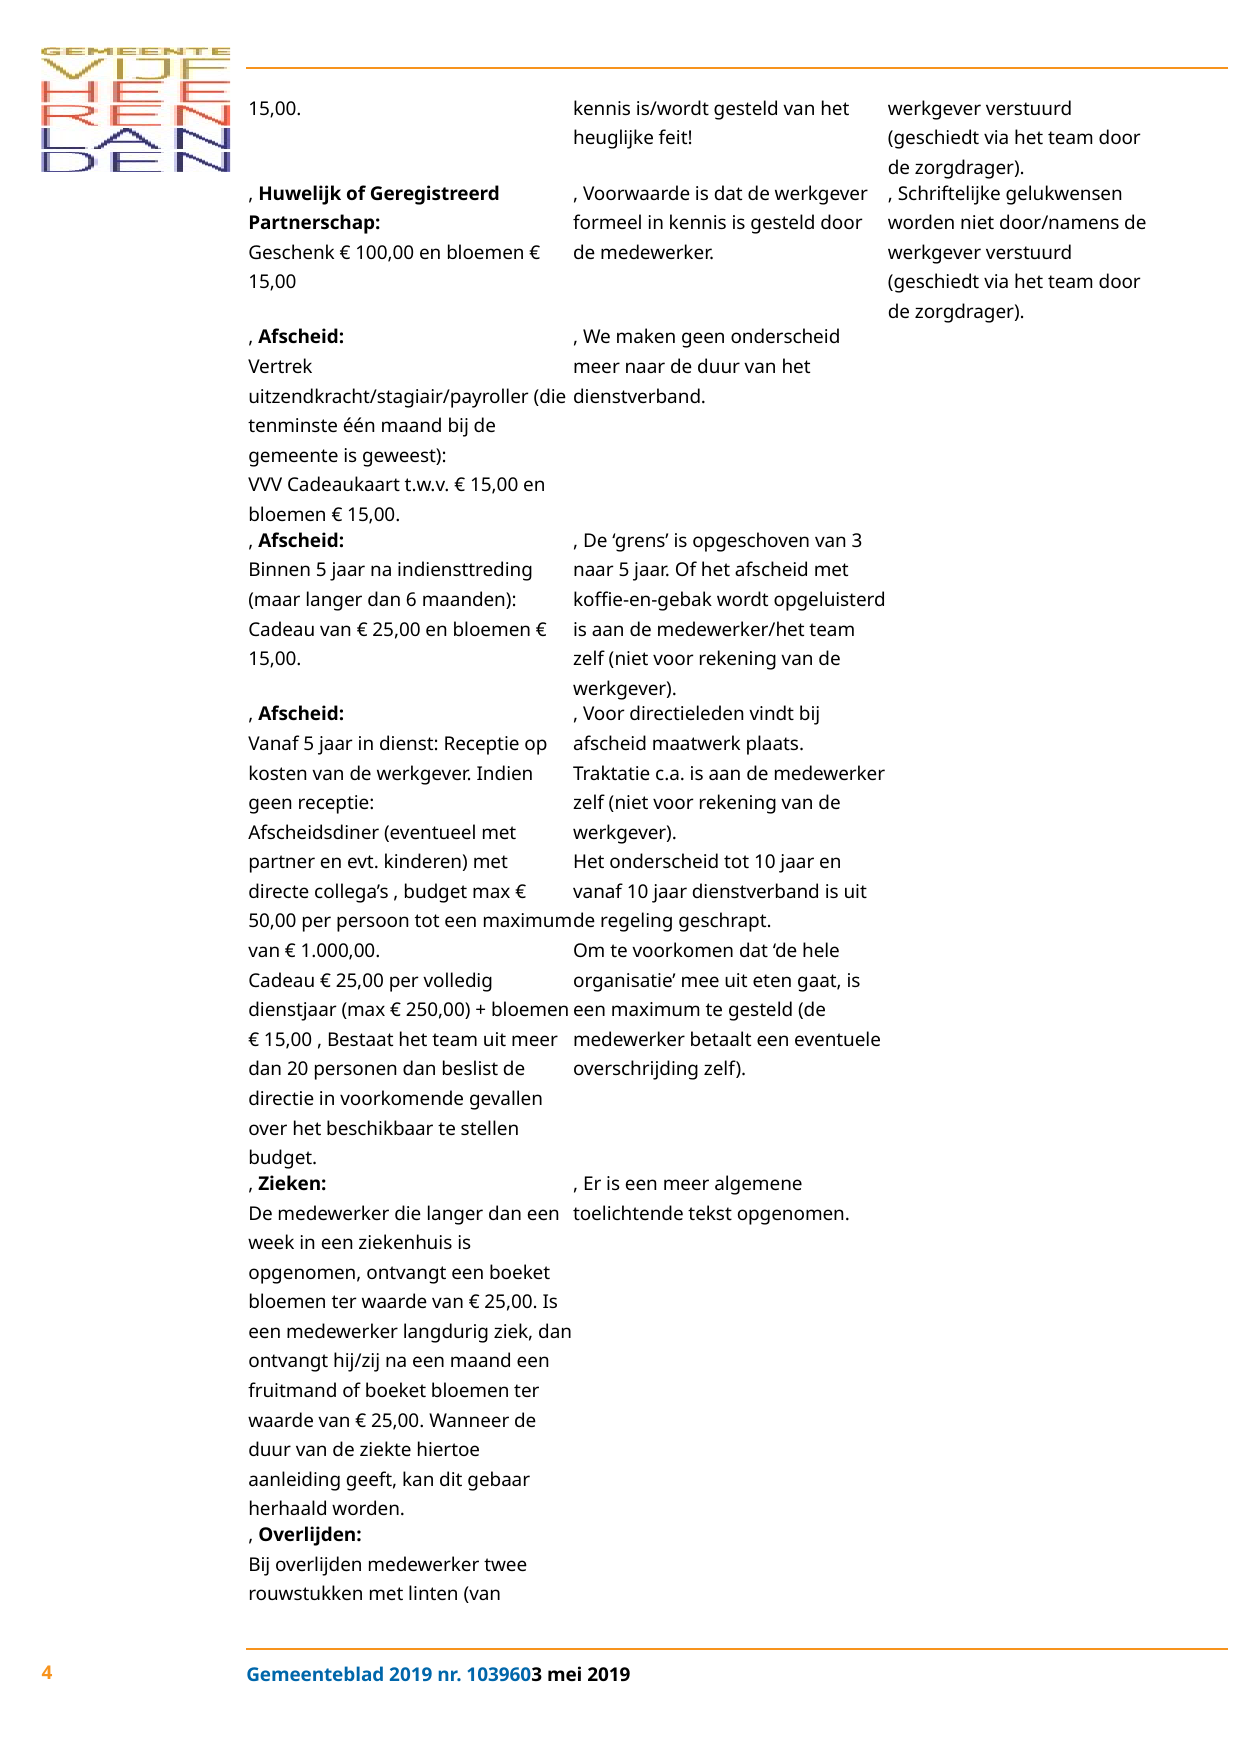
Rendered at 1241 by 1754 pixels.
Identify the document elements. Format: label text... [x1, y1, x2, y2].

table_cell , Schriftelijke gelukwensen worden niet door/namens de werkgever verstuurd (geschiedt via het team door de zorgdrager). [888, 180, 1152, 324]
table_cell 15,00. [248, 95, 573, 180]
table_cell , Er is een meer algemene toelichtende tekst opgenomen. [573, 1170, 888, 1521]
picture [41, 47, 231, 172]
table_cell werkgever verstuurd (geschiedt via het team door de zorgdrager). [888, 95, 1152, 180]
table_cell [888, 1521, 1152, 1606]
table_cell , De ‘grens’ is opgeschoven van 3 naar 5 jaar. Of het afscheid met koffie-en-gebak wordt opgeluisterd is aan de medewerker/het team zelf (niet voor rekening van de werkgever). [573, 527, 888, 701]
table_cell , Afscheid: Binnen 5 jaar na indiensttreding (maar langer dan 6 maanden): Cadeau van € 25,00 en bloemen € 15,00. [248, 527, 573, 701]
table_cell , Zieken: De medewerker die langer dan een week in een ziekenhuis is opgenomen, ontvangt een boeket bloemen ter waarde van € 25,00. Is een medewerker langdurig ziek, dan ontvangt hij/zij na een maand een fruitmand of boeket bloemen ter waarde van € 25,00. Wanneer de duur van de ziekte hiertoe aanleiding geeft, kan dit gebaar herhaald worden. [248, 1170, 573, 1521]
table_cell , Afscheid: Vanaf 5 jaar in dienst: Receptie op kosten van de werkgever. Indien geen receptie: Afscheidsdiner (eventueel met partner en evt. kinderen) met directe collega’s , budget max € 50,00 per persoon tot een maximum van € 1.000,00. Cadeau € 25,00 per volledig dienstjaar (max € 250,00) + bloemen € 15,00 , Bestaat het team uit meer dan 20 personen dan beslist de directie in voorkomende gevallen over het beschikbaar te stellen budget. [248, 701, 573, 1170]
table_cell [888, 1170, 1152, 1521]
table_cell , Overlijden: Bij overlijden medewerker twee rouwstukken met linten (van [248, 1521, 573, 1606]
table_cell [888, 527, 1152, 701]
table_cell kennis is/wordt gesteld van het heuglijke feit! [573, 95, 888, 180]
table_cell [573, 1521, 888, 1606]
table_cell [888, 701, 1152, 1170]
table_cell , Voor directieleden vindt bij afscheid maatwerk plaats. Traktatie c.a. is aan de medewerker zelf (niet voor rekening van de werkgever). Het onderscheid tot 10 jaar en vanaf 10 jaar dienstverband is uit de regeling geschrapt. Om te voorkomen dat ‘de hele organisatie’ mee uit eten gaat, is een maximum te gesteld (de medewerker betaalt een eventuele overschrijding zelf). [573, 701, 888, 1170]
table_cell , We maken geen onderscheid meer naar de duur van het dienstverband. [573, 324, 888, 527]
table_cell , Huwelijk of Geregistreerd Partnerschap: Geschenk € 100,00 en bloemen € 15,00 [248, 180, 573, 324]
table_cell [888, 324, 1152, 527]
table_cell , Voorwaarde is dat de werkgever formeel in kennis is gesteld door de medewerker. [573, 180, 888, 324]
table_cell , Afscheid: Vertrek uitzendkracht/stagiair/payroller (die tenminste één maand bij de gemeente is geweest): VVV Cadeaukaart t.w.v. € 15,00 en bloemen € 15,00. [248, 324, 573, 527]
